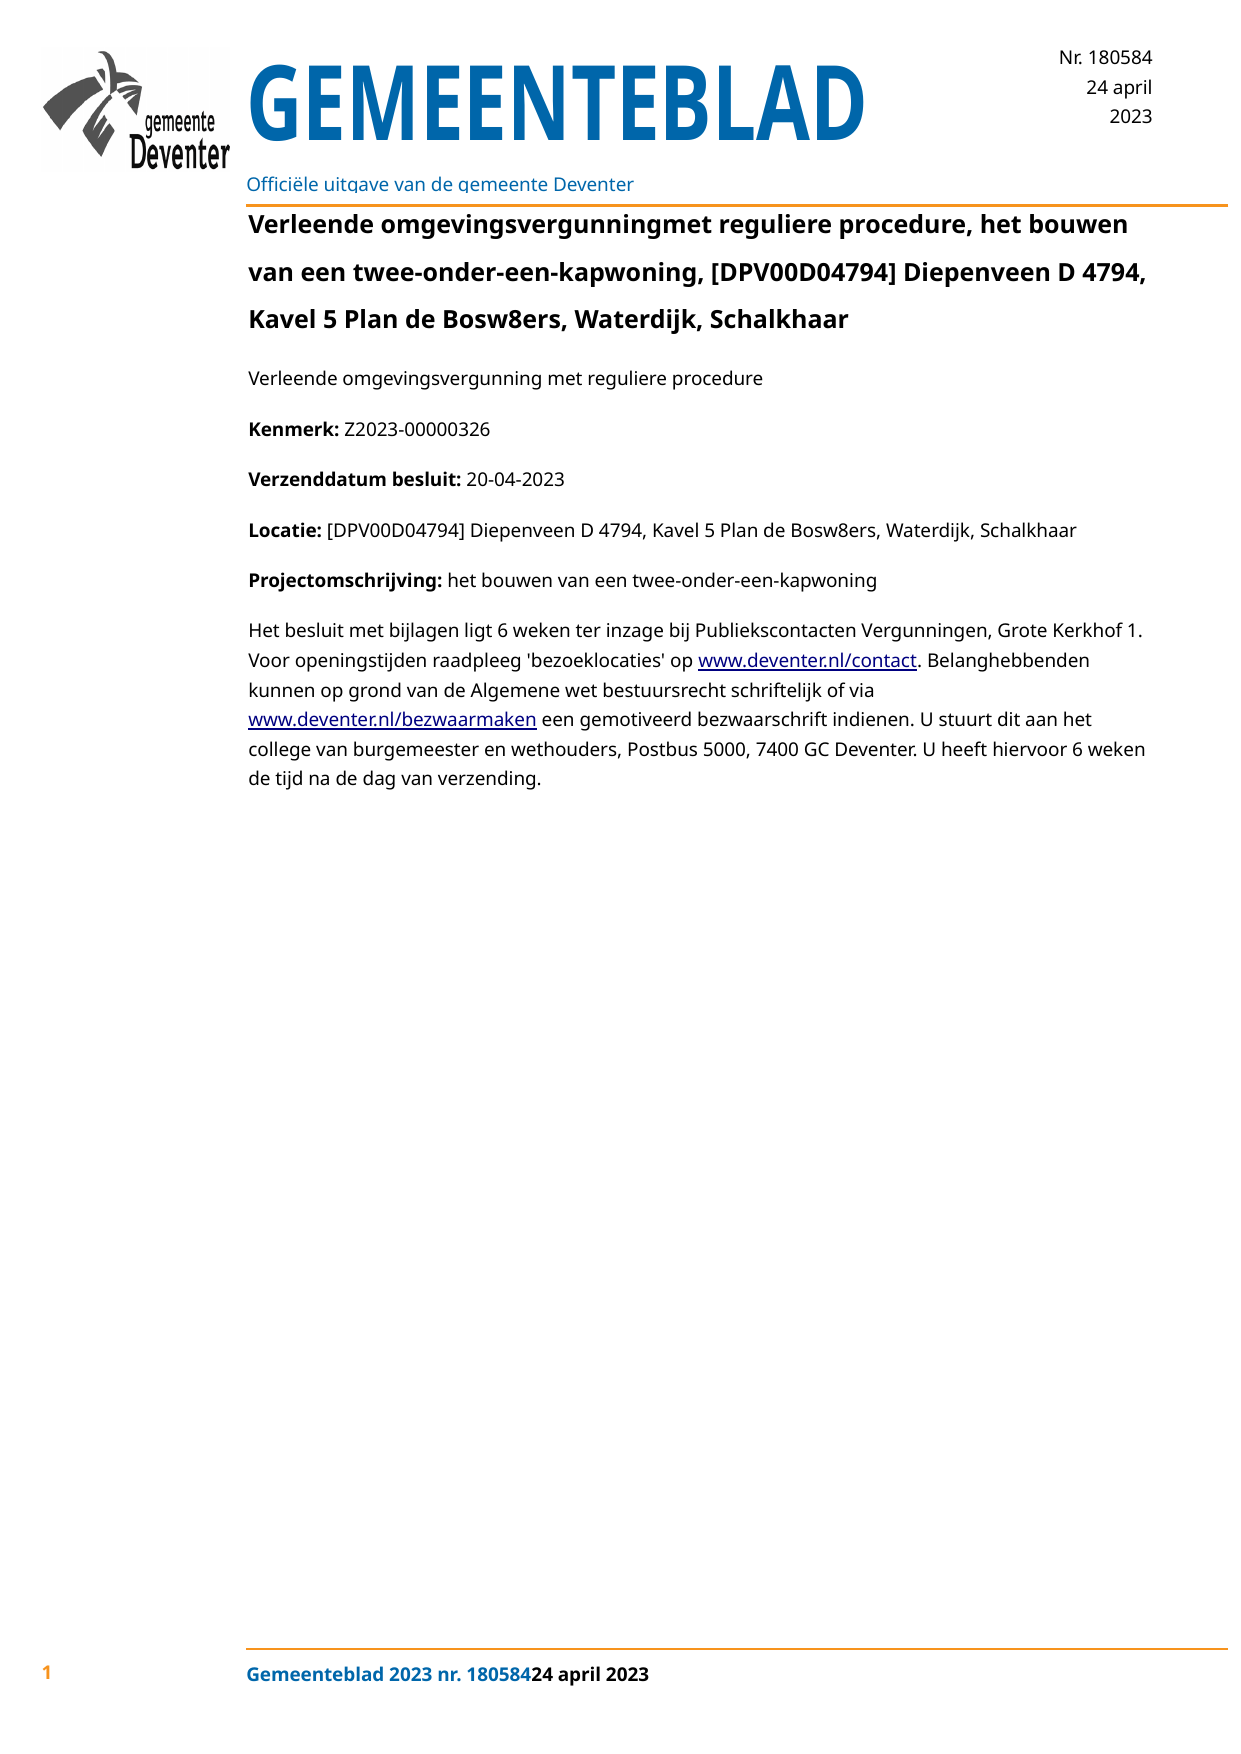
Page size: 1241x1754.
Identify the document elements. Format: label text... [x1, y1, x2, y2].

text Kenmerk: Z2023-00000326 [248, 416, 1152, 442]
picture [41, 47, 231, 172]
text Locatie: [DPV00D04794] Diepenveen D 4794, Kavel 5 Plan de Bosw8ers, Waterdijk, Schalkhaar [248, 517, 1152, 542]
text Het besluit met bijlagen ligt 6 weken ter inzage bij Publiekscontacten Vergunningen, Grote Kerkhof 1. Voor openingstijden raadpleeg 'bezoeklocaties' op www.deventer.nl/contact. Belanghebbenden kunnen op grond van de Algemene wet bestuursrecht schriftelijk of via www.deventer.nl/bezwaarmaken een gemotiveerd bezwaarschrift indienen. U stuurt dit aan het college van burgemeester en wethouders, Postbus 5000, 7400 GC Deventer. U heeft hiervoor 6 weken de tijd na de dag van verzending. [248, 618, 1152, 791]
text Verleende omgevingsvergunningmet reguliere procedure, het bouwen van een twee-onder-een-kapwoning, [DPV00D04794] Diepenveen D 4794, Kavel 5 Plan de Bosw8ers, Waterdijk, Schalkhaar [248, 207, 1152, 336]
text Verzenddatum besluit: 20-04-2023 [248, 466, 1152, 492]
text Verleende omgevingsvergunning met reguliere procedure [248, 366, 1152, 391]
text Projectomschrijving: het bouwen van een twee-onder-een-kapwoning [248, 567, 1152, 593]
